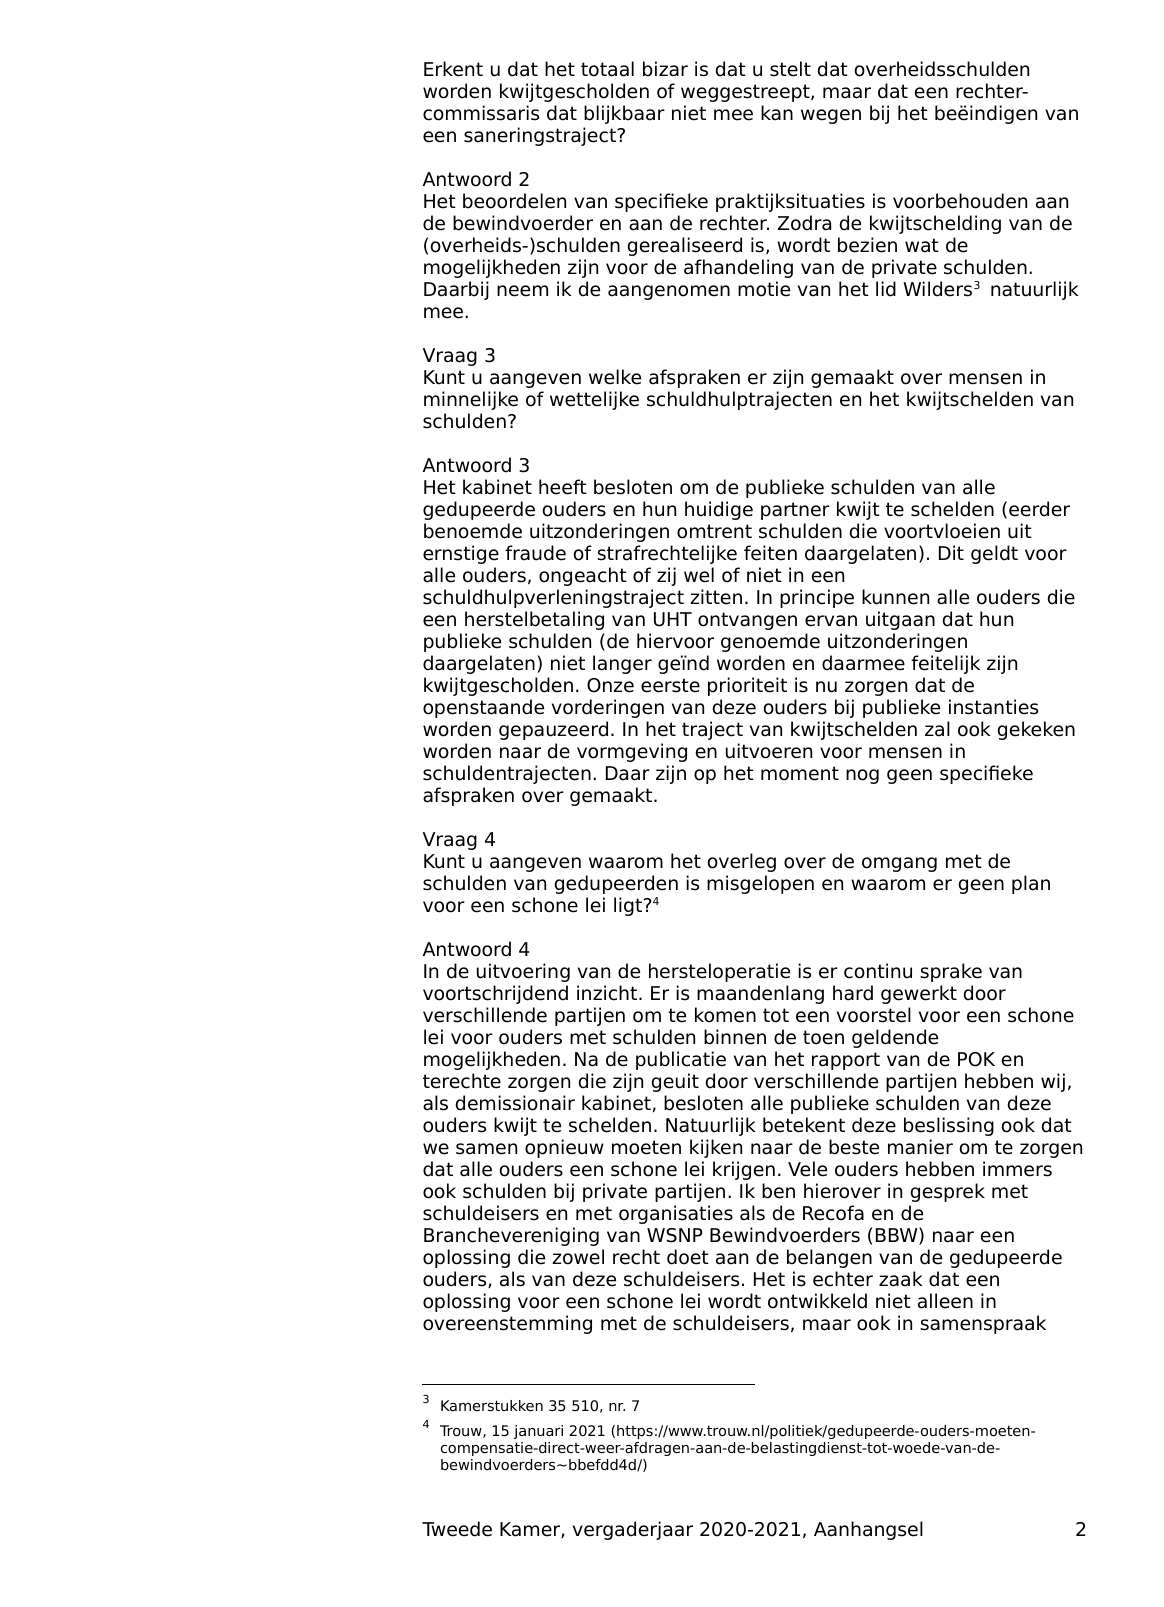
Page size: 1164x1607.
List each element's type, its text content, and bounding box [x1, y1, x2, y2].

text Vraag 3 [422, 345, 1087, 367]
text Het kabinet heeft besloten om de publieke schulden van alle gedupeerde ouders en hun huidige partner kwijt te schelden (eerder benoemde uitzonderingen omtrent schulden die voortvloeien uit ernstige fraude of strafrechtelijke feiten daargelaten). Dit geldt voor alle ouders, ongeacht of zij wel of niet in een schuldhulpverleningstraject zitten. In principe kunnen alle ouders die een herstelbetaling van UHT ontvangen ervan uitgaan dat hun publieke schulden (de hiervoor genoemde uitzonderingen daargelaten) niet langer geïnd worden en daarmee feitelijk zijn kwijtgescholden. Onze eerste prioriteit is nu zorgen dat de openstaande vorderingen van deze ouders bij publieke instanties worden gepauzeerd. In het traject van kwijtschelden zal ook gekeken worden naar de vormgeving en uitvoeren voor mensen in schuldentrajecten. Daar zijn op het moment nog geen specifieke afspraken over gemaakt. [422, 477, 1087, 807]
text Kunt u aangeven welke afspraken er zijn gemaakt over mensen in minnelijke of wettelijke schuldhulptrajecten en het kwijtschelden van schulden? [422, 367, 1087, 433]
text Antwoord 4 [422, 939, 1087, 961]
text Vraag 4 [422, 829, 1087, 851]
text Trouw, 15 januari 2021 (https://www.trouw.nl/politiek/gedupeerde-ouders-moeten-compensatie-direct-weer-afdragen-aan-de-belastingdienst-tot-woede-van-de-bewindvoerders~bbefdd4d/) [422, 1418, 1087, 1474]
text Erkent u dat het totaal bizar is dat u stelt dat overheidsschulden worden kwijtgescholden of weggestreept, maar dat een rechter-commissaris dat blijkbaar niet mee kan wegen bij het beëindigen van een saneringstraject? [422, 59, 1087, 147]
text Kamerstukken 35 510, nr. 7 [422, 1393, 1087, 1416]
text In de uitvoering van de hersteloperatie is er continu sprake van voortschrijdend inzicht. Er is maandenlang hard gewerkt door verschillende partijen om te komen tot een voorstel voor een schone lei voor ouders met schulden binnen de toen geldende mogelijkheden. Na de publicatie van het rapport van de POK en terechte zorgen die zijn geuit door verschillende partijen hebben wij, als demissionair kabinet, besloten alle publieke schulden van deze ouders kwijt te schelden. Natuurlijk betekent deze beslissing ook dat we samen opnieuw moeten kijken naar de beste manier om te zorgen dat alle ouders een schone lei krijgen. Vele ouders hebben immers ook schulden bij private partijen. Ik ben hierover in gesprek met schuldeisers en met organisaties als de Recofa en de Branchevereniging van WSNP Bewindvoerders (BBW) naar een oplossing die zowel recht doet aan de belangen van de gedupeerde ouders, als van deze schuldeisers. Het is echter zaak dat een oplossing voor een schone lei wordt ontwikkeld niet alleen in overeenstemming met de schuldeisers, maar ook in samenspraak [422, 961, 1087, 1335]
text Antwoord 3 [422, 455, 1087, 477]
text Antwoord 2 [422, 169, 1087, 191]
text Kunt u aangeven waarom het overleg over de omgang met de schulden van gedupeerden is misgelopen en waarom er geen plan voor een schone lei ligt? [422, 851, 1087, 917]
text Het beoordelen van specifieke praktijksituaties is voorbehouden aan de bewindvoerder en aan de rechter. Zodra de kwijtschelding van de (overheids-)schulden gerealiseerd is, wordt bezien wat de mogelijkheden zijn voor de afhandeling van de private schulden. Daarbij neem ik de aangenomen motie van het lid Wilders natuurlijk mee. [422, 191, 1087, 323]
